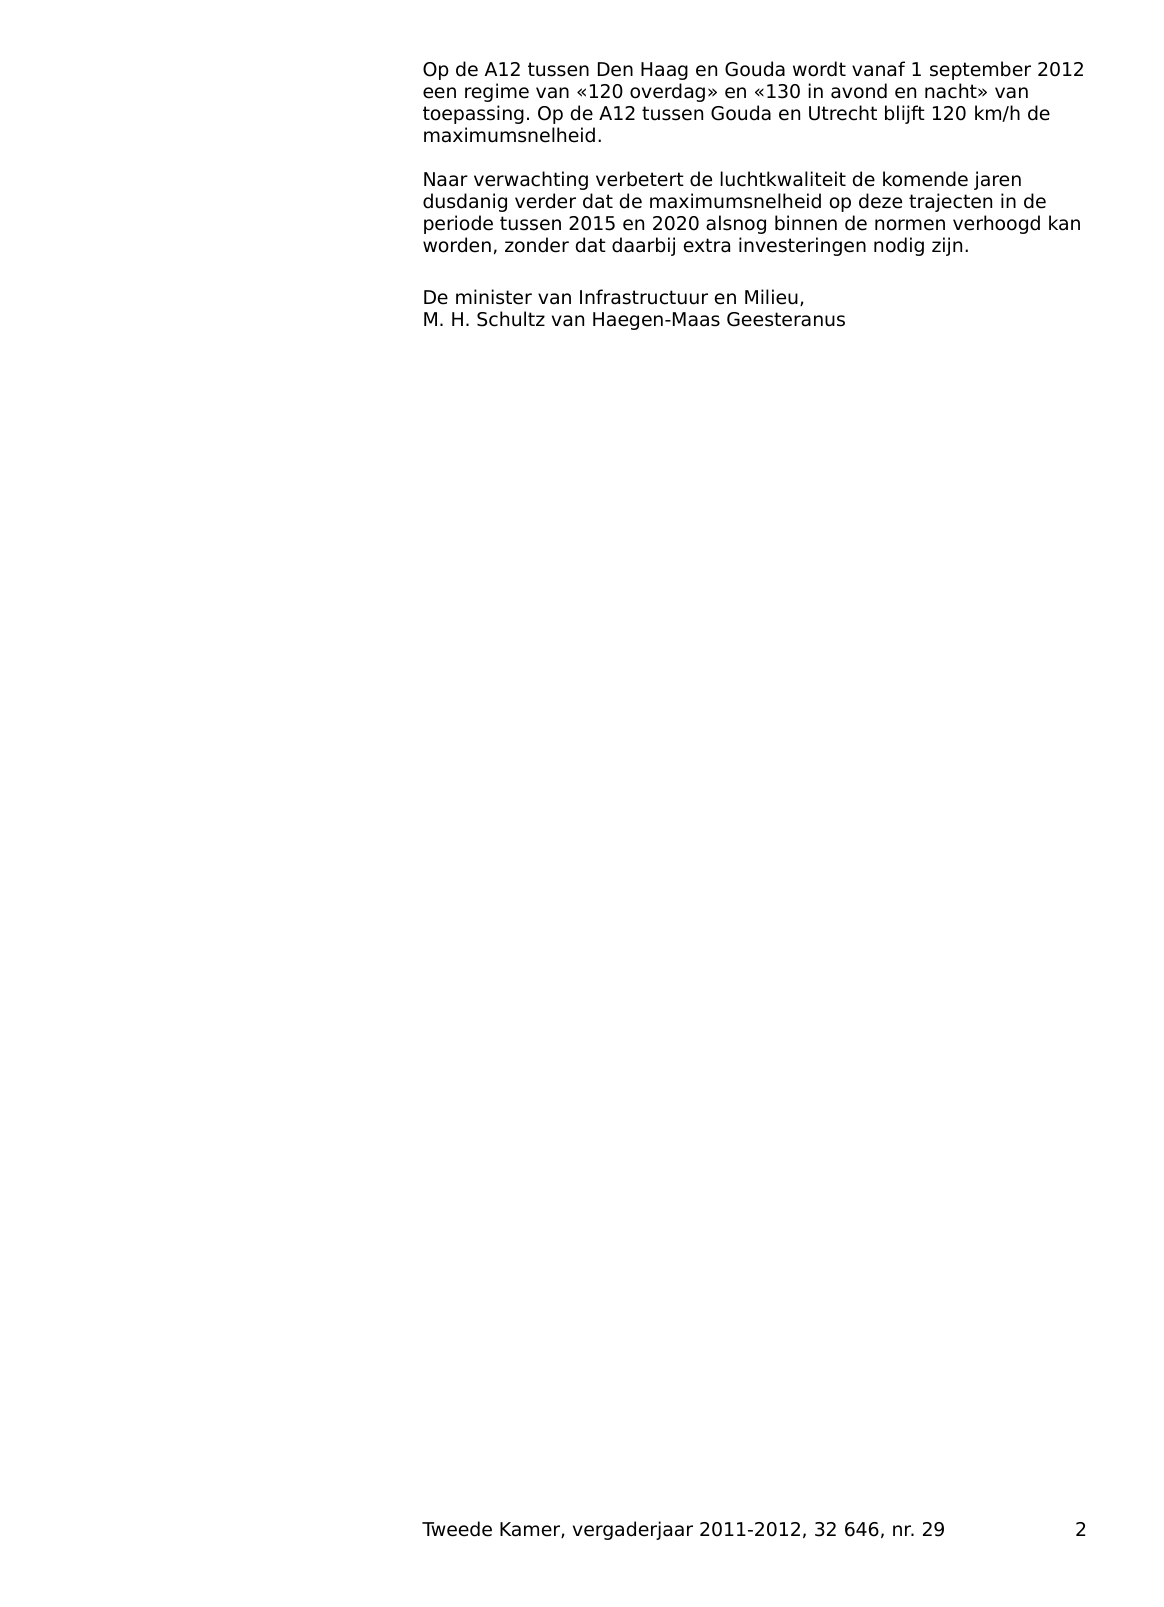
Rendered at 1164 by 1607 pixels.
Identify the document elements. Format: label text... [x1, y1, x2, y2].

text De minister van Infrastructuur en Milieu, M. H. Schultz van Haegen-Maas Geesteranus [422, 287, 1087, 331]
text Op de A12 tussen Den Haag en Gouda wordt vanaf 1 september 2012 een regime van «120 overdag» en «130 in avond en nacht» van toepassing. Op de A12 tussen Gouda en Utrecht blijft 120 km/h de maximumsnelheid. [422, 59, 1087, 147]
text Naar verwachting verbetert de luchtkwaliteit de komende jaren dusdanig verder dat de maximumsnelheid op deze trajecten in de periode tussen 2015 en 2020 alsnog binnen de normen verhoogd kan worden, zonder dat daarbij extra investeringen nodig zijn. [422, 169, 1087, 257]
